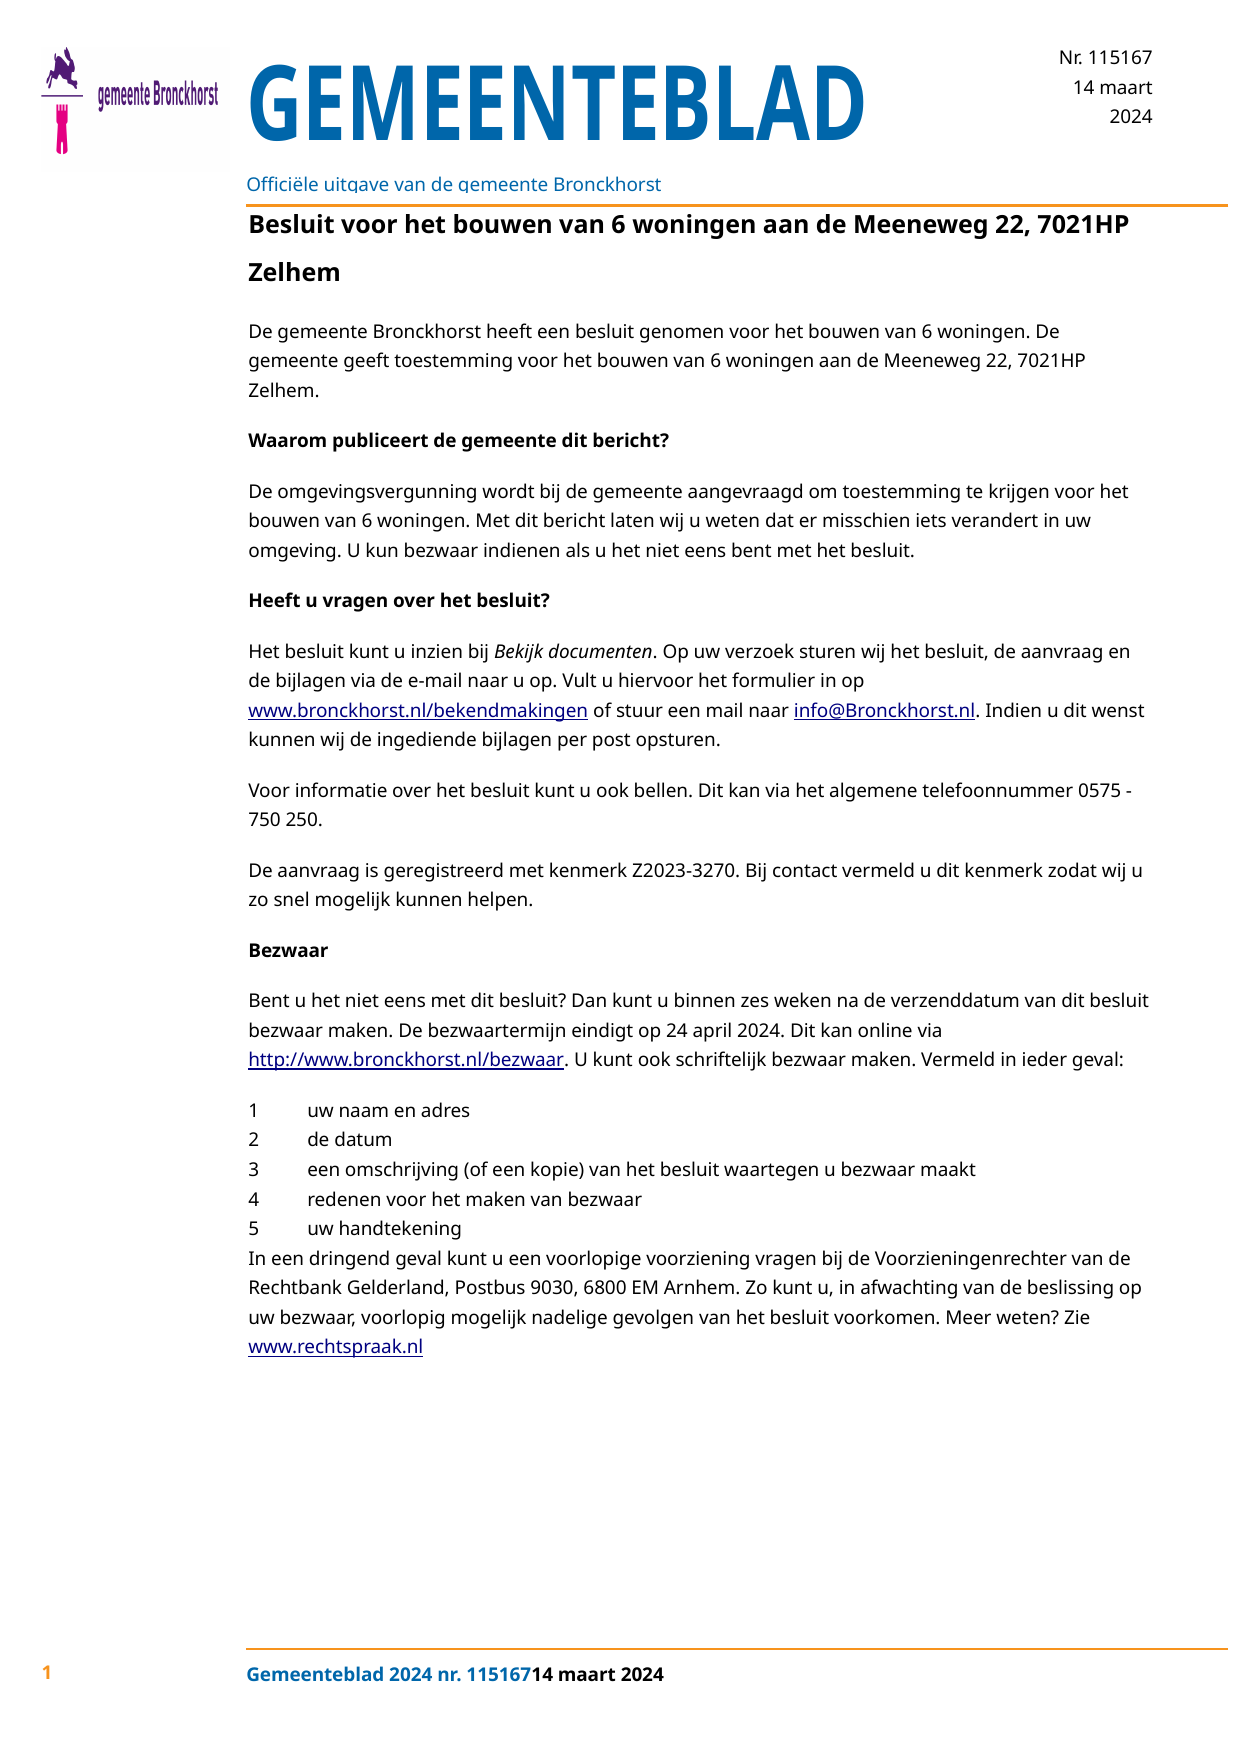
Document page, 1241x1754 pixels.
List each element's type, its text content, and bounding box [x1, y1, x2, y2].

text De aanvraag is geregistreerd met kenmerk Z2023-3270. Bij contact vermeld u dit kenmerk zodat wij u zo snel mogelijk kunnen helpen. [248, 857, 1152, 912]
text Voor informatie over het besluit kunt u ook bellen. Dit kan via het algemene telefoonnummer 0575 - 750 250. [248, 777, 1152, 832]
text In een dringend geval kunt u een voorlopige voorziening vragen bij de Voorzieningenrechter van de Rechtbank Gelderland, Postbus 9030, 6800 EM Arnhem. Zo kunt u, in afwachting van de beslissing op uw bezwaar, voorlopig mogelijk nadelige gevolgen van het besluit voorkomen. Meer weten? Zie www.rechtspraak.nl [248, 1245, 1152, 1359]
list redenen voor het maken van bezwaar [248, 1186, 1152, 1212]
text Heeft u vragen over het besluit? [248, 587, 1152, 613]
text De gemeente Bronckhorst heeft een besluit genomen voor het bouwen van 6 woningen. De gemeente geeft toestemming voor het bouwen van 6 woningen aan de Meeneweg 22, 7021HP Zelhem. [248, 318, 1152, 403]
text Waarom publiceert de gemeente dit bericht? [248, 427, 1152, 453]
list de datum [248, 1127, 1152, 1152]
list uw handtekening [248, 1215, 1152, 1241]
text Bent u het niet eens met dit besluit? Dan kunt u binnen zes weken na de verzenddatum van dit besluit bezwaar maken. De bezwaartermijn eindigt op 24 april 2024. Dit kan online via http://www.bronckhorst.nl/bezwaar. U kunt ook schriftelijk bezwaar maken. Vermeld in ieder geval: [248, 987, 1152, 1072]
text Het besluit kunt u inzien bij Bekijk documenten. Op uw verzoek sturen wij het besluit, de aanvraag en de bijlagen via de e-mail naar u op. Vult u hiervoor het formulier in op www.bronckhorst.nl/bekendmakingen of stuur een mail naar info@Bronckhorst.nl. Indien u dit wenst kunnen wij de ingediende bijlagen per post opsturen. [248, 638, 1152, 752]
list uw naam en adres [248, 1097, 1152, 1123]
text De omgevingsvergunning wordt bij de gemeente aangevraagd om toestemming te krijgen voor het bouwen van 6 woningen. Met dit bericht laten wij u weten dat er misschien iets verandert in uw omgeving. U kun bezwaar indienen als u het niet eens bent met het besluit. [248, 478, 1152, 563]
text Besluit voor het bouwen van 6 woningen aan de Meeneweg 22, 7021HP Zelhem [248, 207, 1152, 288]
picture [41, 47, 231, 172]
list een omschrijving (of een kopie) van het besluit waartegen u bezwaar maakt [248, 1156, 1152, 1182]
text Bezwaar [248, 937, 1152, 963]
